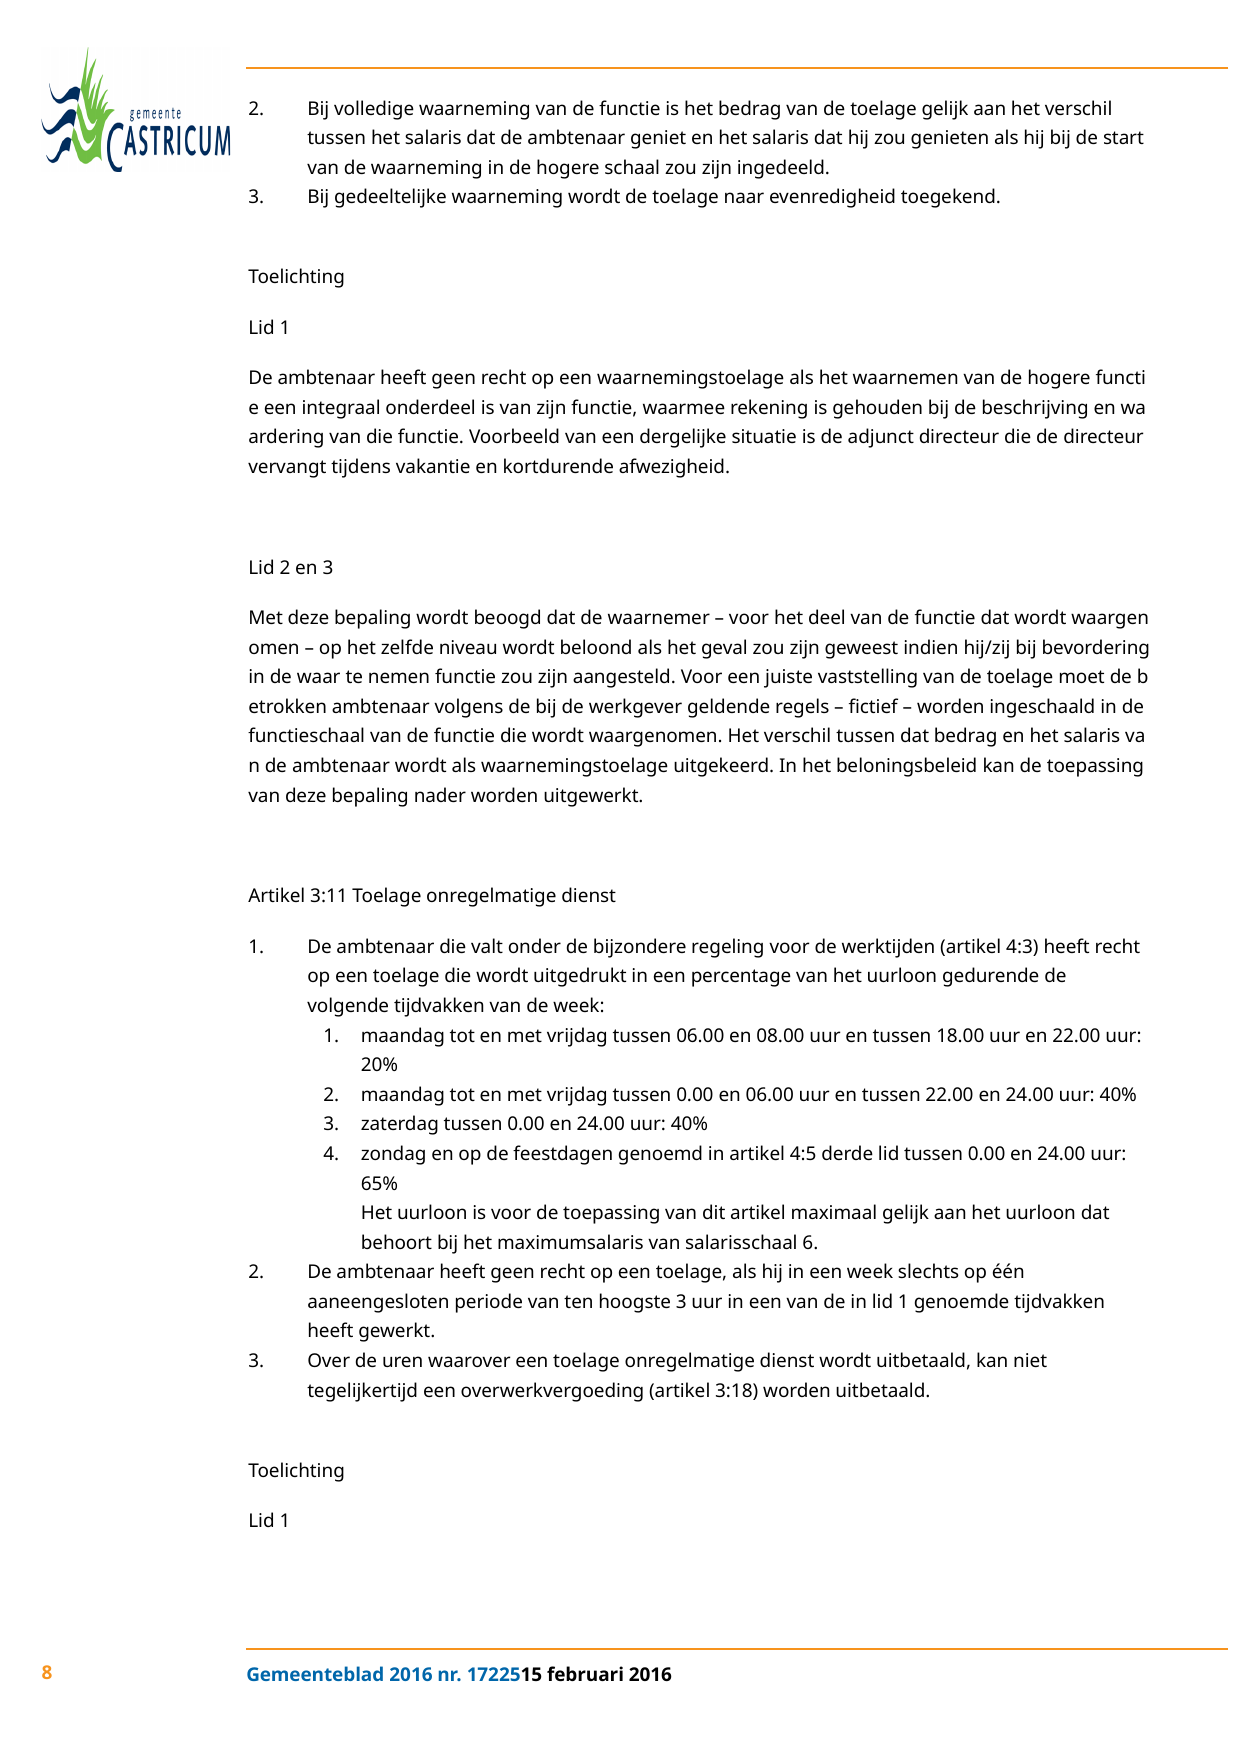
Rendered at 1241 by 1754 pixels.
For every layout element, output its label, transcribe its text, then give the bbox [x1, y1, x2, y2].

list De ambtenaar heeft geen recht op een toelage, als hij in een week slechts op één aaneengesloten periode van ten hoogste 3 uur in een van de in lid 1 genoemde tijdvakken heeft gewerkt. [248, 1258, 1152, 1343]
text De ambtenaar heeft geen recht op een waarnemingstoelage als het waarnemen van de hogere functie een integraal onderdeel is van zijn functie, waarmee rekening is gehouden bij de beschrijving en waardering van die functie. Voorbeeld van een dergelijke situatie is de adjunct directeur die de directeur vervangt tijdens vakantie en kortdurende afwezigheid. [248, 364, 1152, 479]
list Bij volledige waarneming van de functie is het bedrag van de toelage gelijk aan het verschil tussen het salaris dat de ambtenaar geniet en het salaris dat hij zou genieten als hij bij de start van de waarneming in de hogere schaal zou zijn ingedeeld. [248, 95, 1152, 180]
text Lid 2 en 3 [248, 554, 1152, 580]
list Het uurloon is voor de toepassing van dit artikel maximaal gelijk aan het uurloon dat behoort bij het maximumsalaris van salarisschaal 6. [323, 1199, 1152, 1255]
text Met deze bepaling wordt beoogd dat de waarnemer – voor het deel van de functie dat wordt waargenomen – op het zelfde niveau wordt beloond als het geval zou zijn geweest indien hij/zij bij bevordering in de waar te nemen functie zou zijn aangesteld. Voor een juiste vaststelling van de toelage moet de betrokken ambtenaar volgens de bij de werkgever geldende regels – fictief – worden ingeschaald in de functieschaal van de functie die wordt waargenomen. Het verschil tussen dat bedrag en het salaris van de ambtenaar wordt als waarnemingstoelage uitgekeerd. In het beloningsbeleid kan de toepassing van deze bepaling nader worden uitgewerkt. [248, 604, 1152, 808]
text Artikel 3:11 Toelage onregelmatige dienst [248, 883, 1152, 908]
list Over de uren waarover een toelage onregelmatige dienst wordt uitbetaald, kan niet tegelijkertijd een overwerkvergoeding (artikel 3:18) worden uitbetaald. [248, 1347, 1152, 1403]
list De ambtenaar die valt onder de bijzondere regeling voor de werktijden (artikel 4:3) heeft recht op een toelage die wordt uitgedrukt in een percentage van het uurloon gedurende de volgende tijdvakken van de week: [248, 933, 1152, 1018]
text Toelichting [248, 1457, 1152, 1483]
list zaterdag tussen 0.00 en 24.00 uur: 40% [323, 1111, 1152, 1136]
list maandag tot en met vrijdag tussen 0.00 en 06.00 uur en tussen 22.00 en 24.00 uur: 40% [323, 1081, 1152, 1107]
list zondag en op de feestdagen genoemd in artikel 4:5 derde lid tussen 0.00 en 24.00 uur: 65% [323, 1140, 1152, 1196]
picture [41, 47, 231, 172]
text Lid 1 [248, 1507, 1152, 1533]
text Lid 1 [248, 314, 1152, 340]
list maandag tot en met vrijdag tussen 06.00 en 08.00 uur en tussen 18.00 uur en 22.00 uur: 20% [323, 1022, 1152, 1077]
list Bij gedeeltelijke waarneming wordt de toelage naar evenredigheid toegekend. [248, 183, 1152, 209]
text Toelichting [248, 263, 1152, 289]
